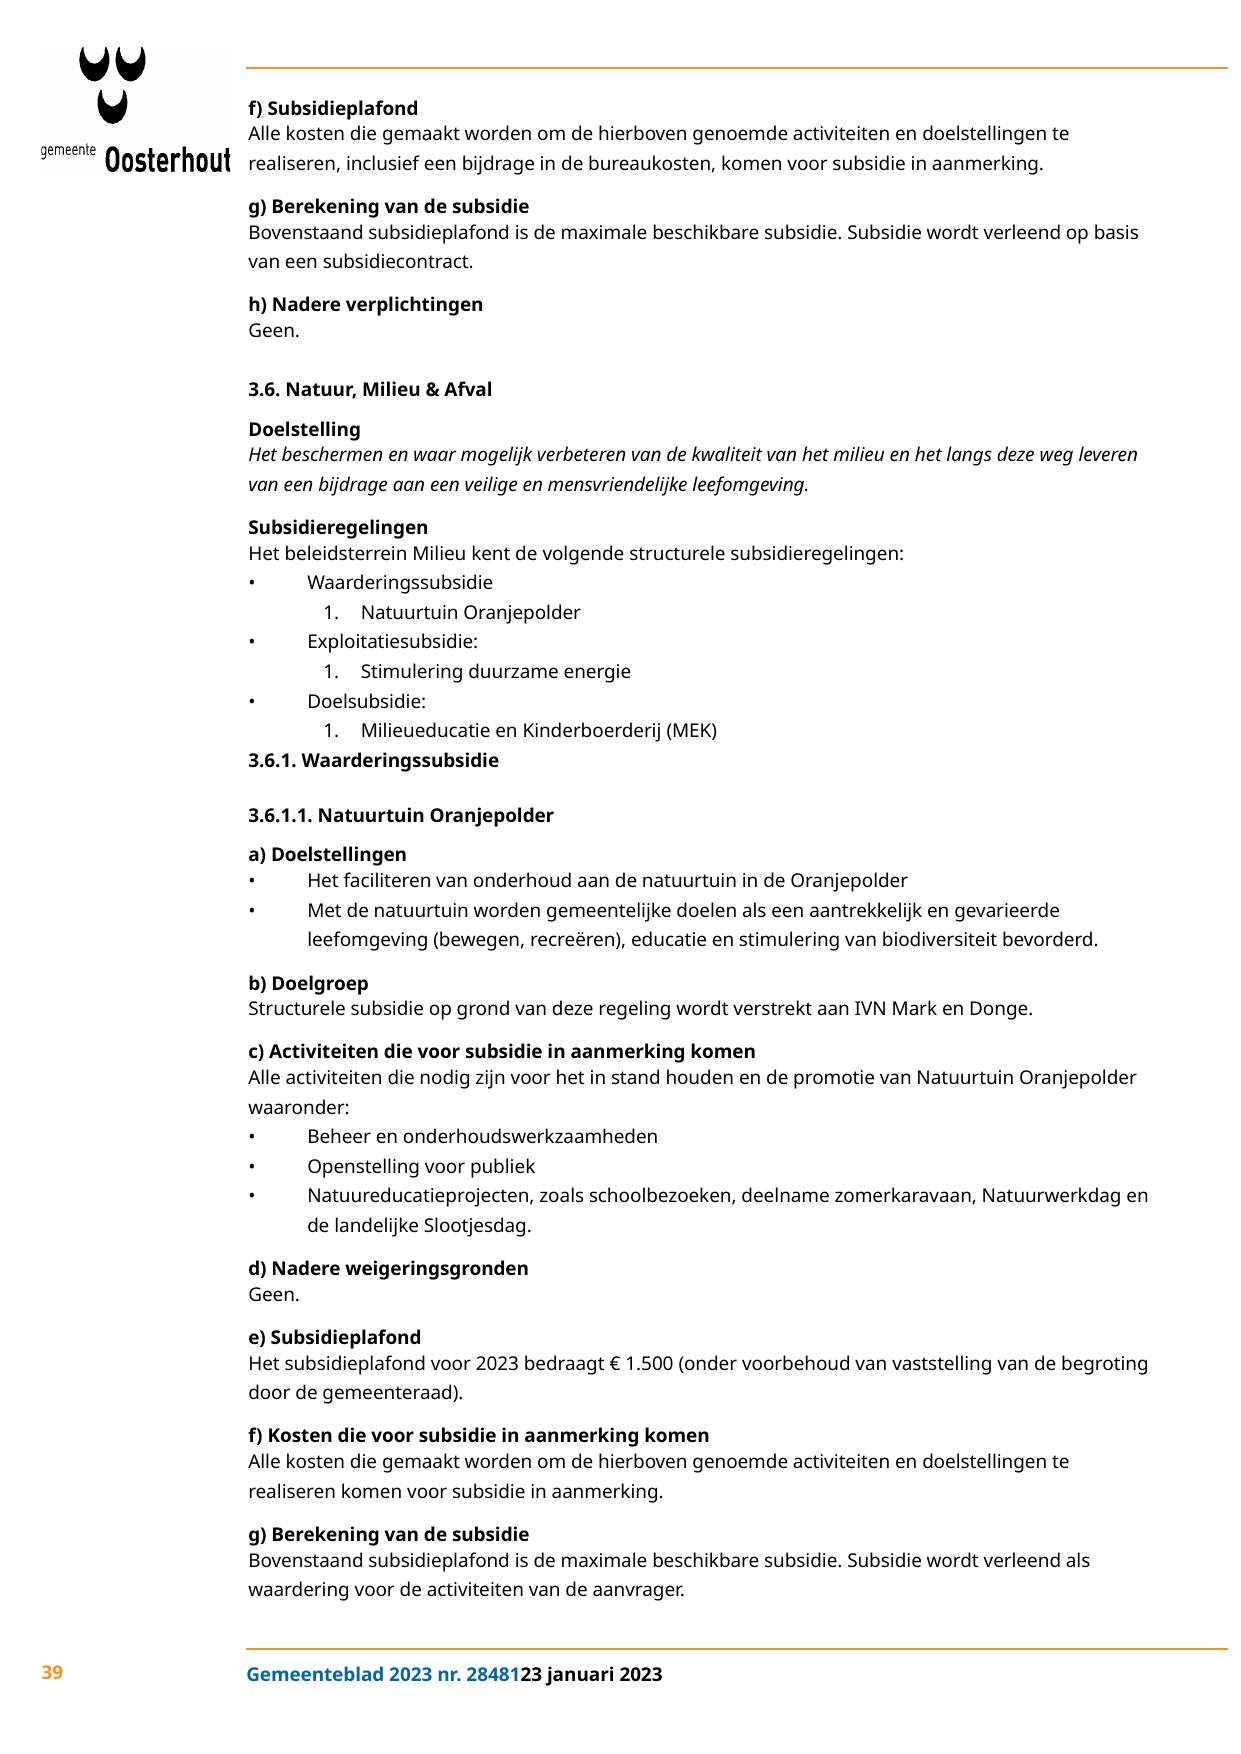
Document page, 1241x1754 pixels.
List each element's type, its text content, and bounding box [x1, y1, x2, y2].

text Doelstelling [248, 416, 1152, 442]
list Exploitatiesubsidie: [248, 629, 1152, 654]
text 3.6.1. Waarderingssubsidie [248, 747, 1152, 773]
text Alle activiteiten die nodig zijn voor het in stand houden en de promotie van Natuurtuin Oranjepolder waaronder: [248, 1064, 1152, 1119]
text Bovenstaand subsidieplafond is de maximale beschikbare subsidie. Subsidie wordt verleend als waardering voor de activiteiten van de aanvrager. [248, 1547, 1152, 1602]
text h) Nadere verplichtingen [248, 292, 1152, 317]
text f) Subsidieplafond [248, 95, 1152, 121]
list Beheer en onderhoudswerkzaamheden [248, 1123, 1152, 1149]
text d) Nadere weigeringsgronden [248, 1255, 1152, 1281]
list Natuureducatieprojecten, zoals schoolbezoeken, deelname zomerkaravaan, Natuurwerkdag en de landelijke Slootjesdag. [248, 1183, 1152, 1238]
text g) Berekening van de subsidie [248, 1521, 1152, 1547]
text Bovenstaand subsidieplafond is de maximale beschikbare subsidie. Subsidie wordt verleend op basis van een subsidiecontract. [248, 219, 1152, 274]
list Natuurtuin Oranjepolder [323, 599, 1152, 625]
text b) Doelgroep [248, 970, 1152, 995]
text Geen. [248, 317, 1152, 343]
text g) Berekening van de subsidie [248, 193, 1152, 219]
text 3.6.1.1. Natuurtuin Oranjepolder [248, 802, 1152, 828]
list Stimulering duurzame energie [323, 658, 1152, 684]
text e) Subsidieplafond [248, 1324, 1152, 1350]
text Alle kosten die gemaakt worden om de hierboven genoemde activiteiten en doelstellingen te realiseren, inclusief een bijdrage in de bureaukosten, komen voor subsidie in aanmerking. [248, 121, 1152, 176]
list Doelsubsidie: [248, 688, 1152, 714]
text Alle kosten die gemaakt worden om de hierboven genoemde activiteiten en doelstellingen te realiseren komen voor subsidie in aanmerking. [248, 1448, 1152, 1504]
text Structurele subsidie op grond van deze regeling wordt verstrekt aan IVN Mark en Donge. [248, 995, 1152, 1021]
list Openstelling voor publiek [248, 1153, 1152, 1179]
text Het beschermen en waar mogelijk verbeteren van de kwaliteit van het milieu en het langs deze weg leveren van een bijdrage aan een veilige en mensvriendelijke leefomgeving. [248, 442, 1152, 497]
picture [41, 47, 231, 172]
text Het beleidsterrein Milieu kent de volgende structurele subsidieregelingen: [248, 540, 1152, 566]
text Het subsidieplafond voor 2023 bedraagt € 1.500 (onder voorbehoud van vaststelling van de begroting door de gemeenteraad). [248, 1350, 1152, 1405]
text a) Doelstellingen [248, 842, 1152, 867]
text Subsidieregelingen [248, 514, 1152, 540]
text c) Activiteiten die voor subsidie in aanmerking komen [248, 1038, 1152, 1064]
list Milieueducatie en Kinderboerderij (MEK) [323, 717, 1152, 743]
list Waarderingssubsidie [248, 569, 1152, 595]
text Geen. [248, 1281, 1152, 1307]
list Met de natuurtuin worden gemeentelijke doelen als een aantrekkelijk en gevarieerde leefomgeving (bewegen, recreëren), educatie en stimulering van biodiversiteit bevorderd. [248, 897, 1152, 952]
text 3.6. Natuur, Milieu & Afval [248, 377, 1152, 402]
text f) Kosten die voor subsidie in aanmerking komen [248, 1423, 1152, 1448]
list Het faciliteren van onderhoud aan de natuurtuin in de Oranjepolder [248, 867, 1152, 893]
